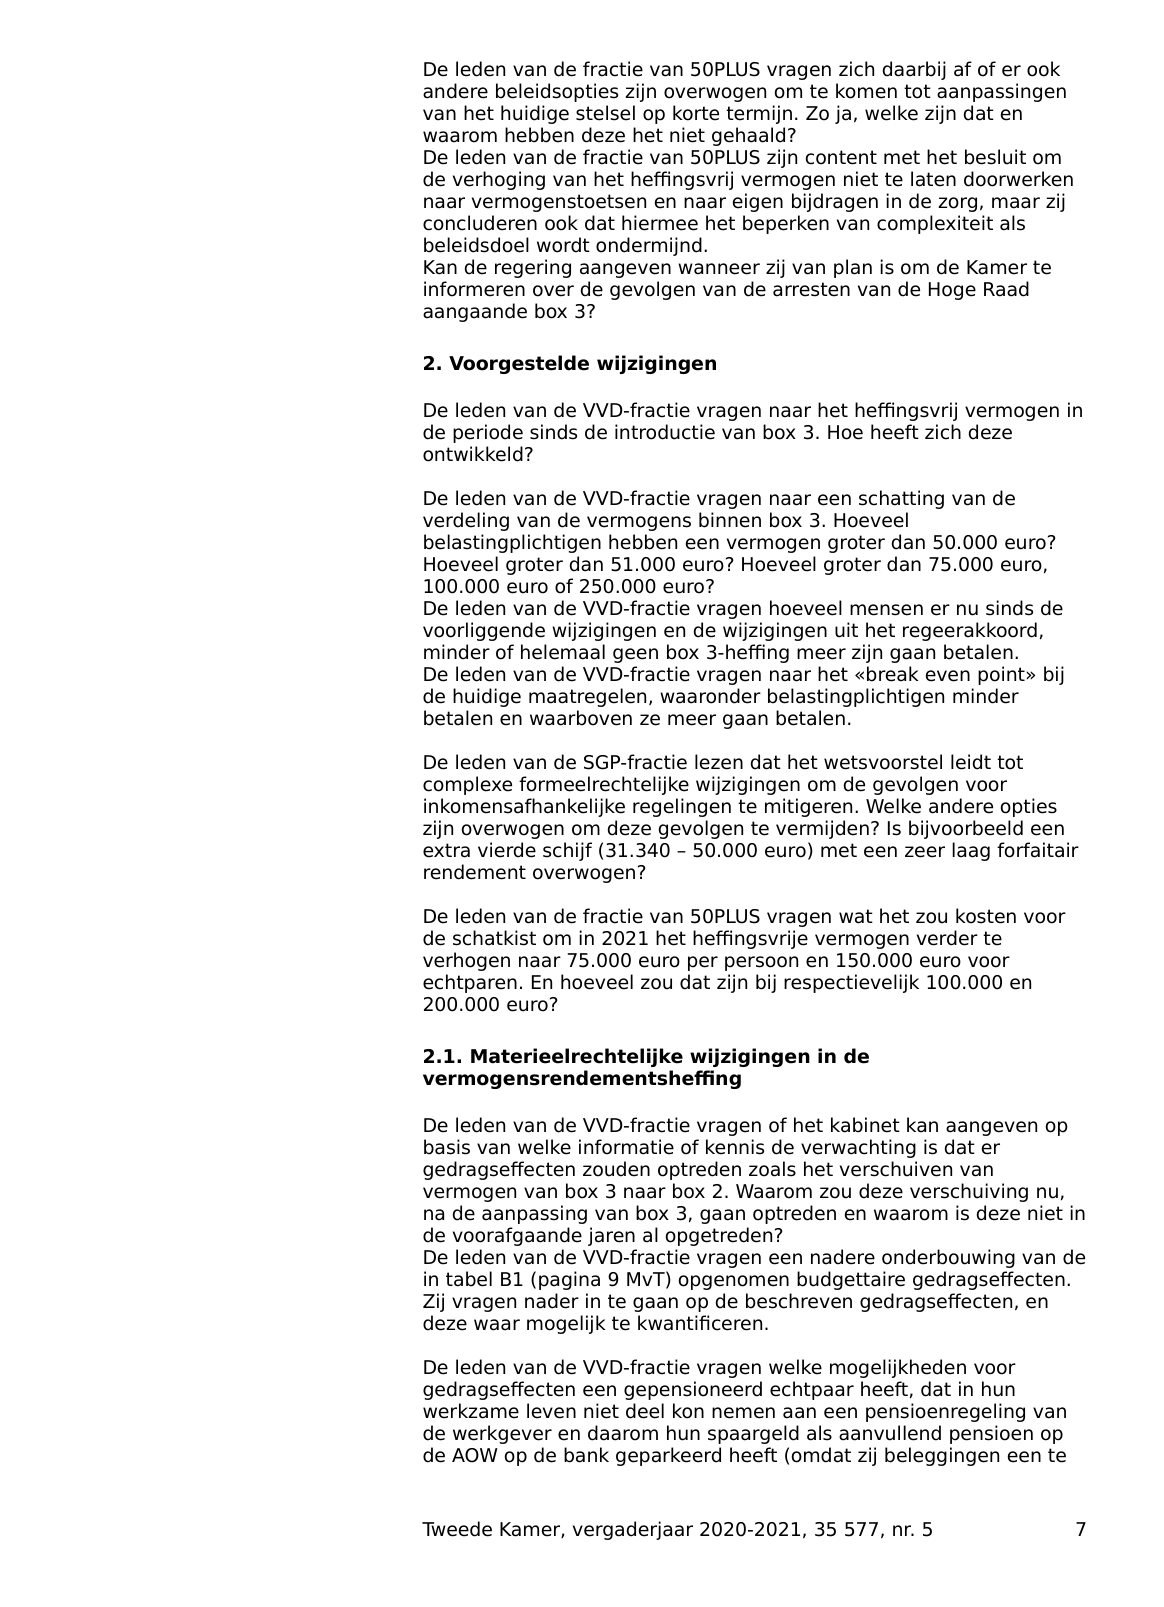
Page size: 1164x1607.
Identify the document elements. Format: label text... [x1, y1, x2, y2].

text De leden van de SGP-fractie lezen dat het wetsvoorstel leidt tot complexe formeelrechtelijke wijzigingen om de gevolgen voor inkomensafhankelijke regelingen te mitigeren. Welke andere opties zijn overwogen om deze gevolgen te vermijden? Is bijvoorbeeld een extra vierde schijf (31.340 – 50.000 euro) met een zeer laag forfaitair rendement overwogen? [422, 752, 1087, 884]
text De leden van de VVD-fractie vragen een nadere onderbouwing van de in tabel B1 (pagina 9 MvT) opgenomen budgettaire gedragseffecten. Zij vragen nader in te gaan op de beschreven gedragseffecten, en deze waar mogelijk te kwantificeren. [422, 1247, 1087, 1334]
text De leden van de VVD-fractie vragen welke mogelijkheden voor gedragseffecten een gepensioneerd echtpaar heeft, dat in hun werkzame leven niet deel kon nemen aan een pensioenregeling van de werkgever en daarom hun spaargeld als aanvullend pensioen op de AOW op de bank geparkeerd heeft (omdat zij beleggingen een te [422, 1357, 1087, 1467]
text De leden van de fractie van 50PLUS vragen zich daarbij af of er ook andere beleidsopties zijn overwogen om te komen tot aanpassingen van het huidige stelsel op korte termijn. Zo ja, welke zijn dat en waarom hebben deze het niet gehaald? [422, 59, 1087, 147]
text De leden van de VVD-fractie vragen naar het «break even point» bij de huidige maatregelen, waaronder belastingplichtigen minder betalen en waarboven ze meer gaan betalen. [422, 664, 1087, 730]
text De leden van de VVD-fractie vragen naar het heffingsvrij vermogen in de periode sinds de introductie van box 3. Hoe heeft zich deze ontwikkeld? [422, 400, 1087, 466]
text De leden van de VVD-fractie vragen of het kabinet kan aangeven op basis van welke informatie of kennis de verwachting is dat er gedragseffecten zouden optreden zoals het verschuiven van vermogen van box 3 naar box 2. Waarom zou deze verschuiving nu, na de aanpassing van box 3, gaan optreden en waarom is deze niet in de voorafgaande jaren al opgetreden? [422, 1115, 1087, 1247]
text De leden van de VVD-fractie vragen naar een schatting van de verdeling van de vermogens binnen box 3. Hoeveel belastingplichtigen hebben een vermogen groter dan 50.000 euro? Hoeveel groter dan 51.000 euro? Hoeveel groter dan 75.000 euro, 100.000 euro of 250.000 euro? [422, 488, 1087, 598]
text De leden van de fractie van 50PLUS zijn content met het besluit om de verhoging van het heffingsvrij vermogen niet te laten doorwerken naar vermogenstoetsen en naar eigen bijdragen in de zorg, maar zij concluderen ook dat hiermee het beperken van complexiteit als beleidsdoel wordt ondermijnd. [422, 147, 1087, 257]
text De leden van de VVD-fractie vragen hoeveel mensen er nu sinds de voorliggende wijzigingen en de wijzigingen uit het regeerakkoord, minder of helemaal geen box 3-heffing meer zijn gaan betalen. [422, 598, 1087, 664]
subtitle 2.1. Materieelrechtelijke wijzigingen in de vermogensrendementsheffing [422, 1046, 1087, 1090]
subtitle 2. Voorgestelde wijzigingen [422, 353, 1087, 375]
text De leden van de fractie van 50PLUS vragen wat het zou kosten voor de schatkist om in 2021 het heffingsvrije vermogen verder te verhogen naar 75.000 euro per persoon en 150.000 euro voor echtparen. En hoeveel zou dat zijn bij respectievelijk 100.000 en 200.000 euro? [422, 906, 1087, 1016]
text Kan de regering aangeven wanneer zij van plan is om de Kamer te informeren over de gevolgen van de arresten van de Hoge Raad aangaande box 3? [422, 257, 1087, 323]
